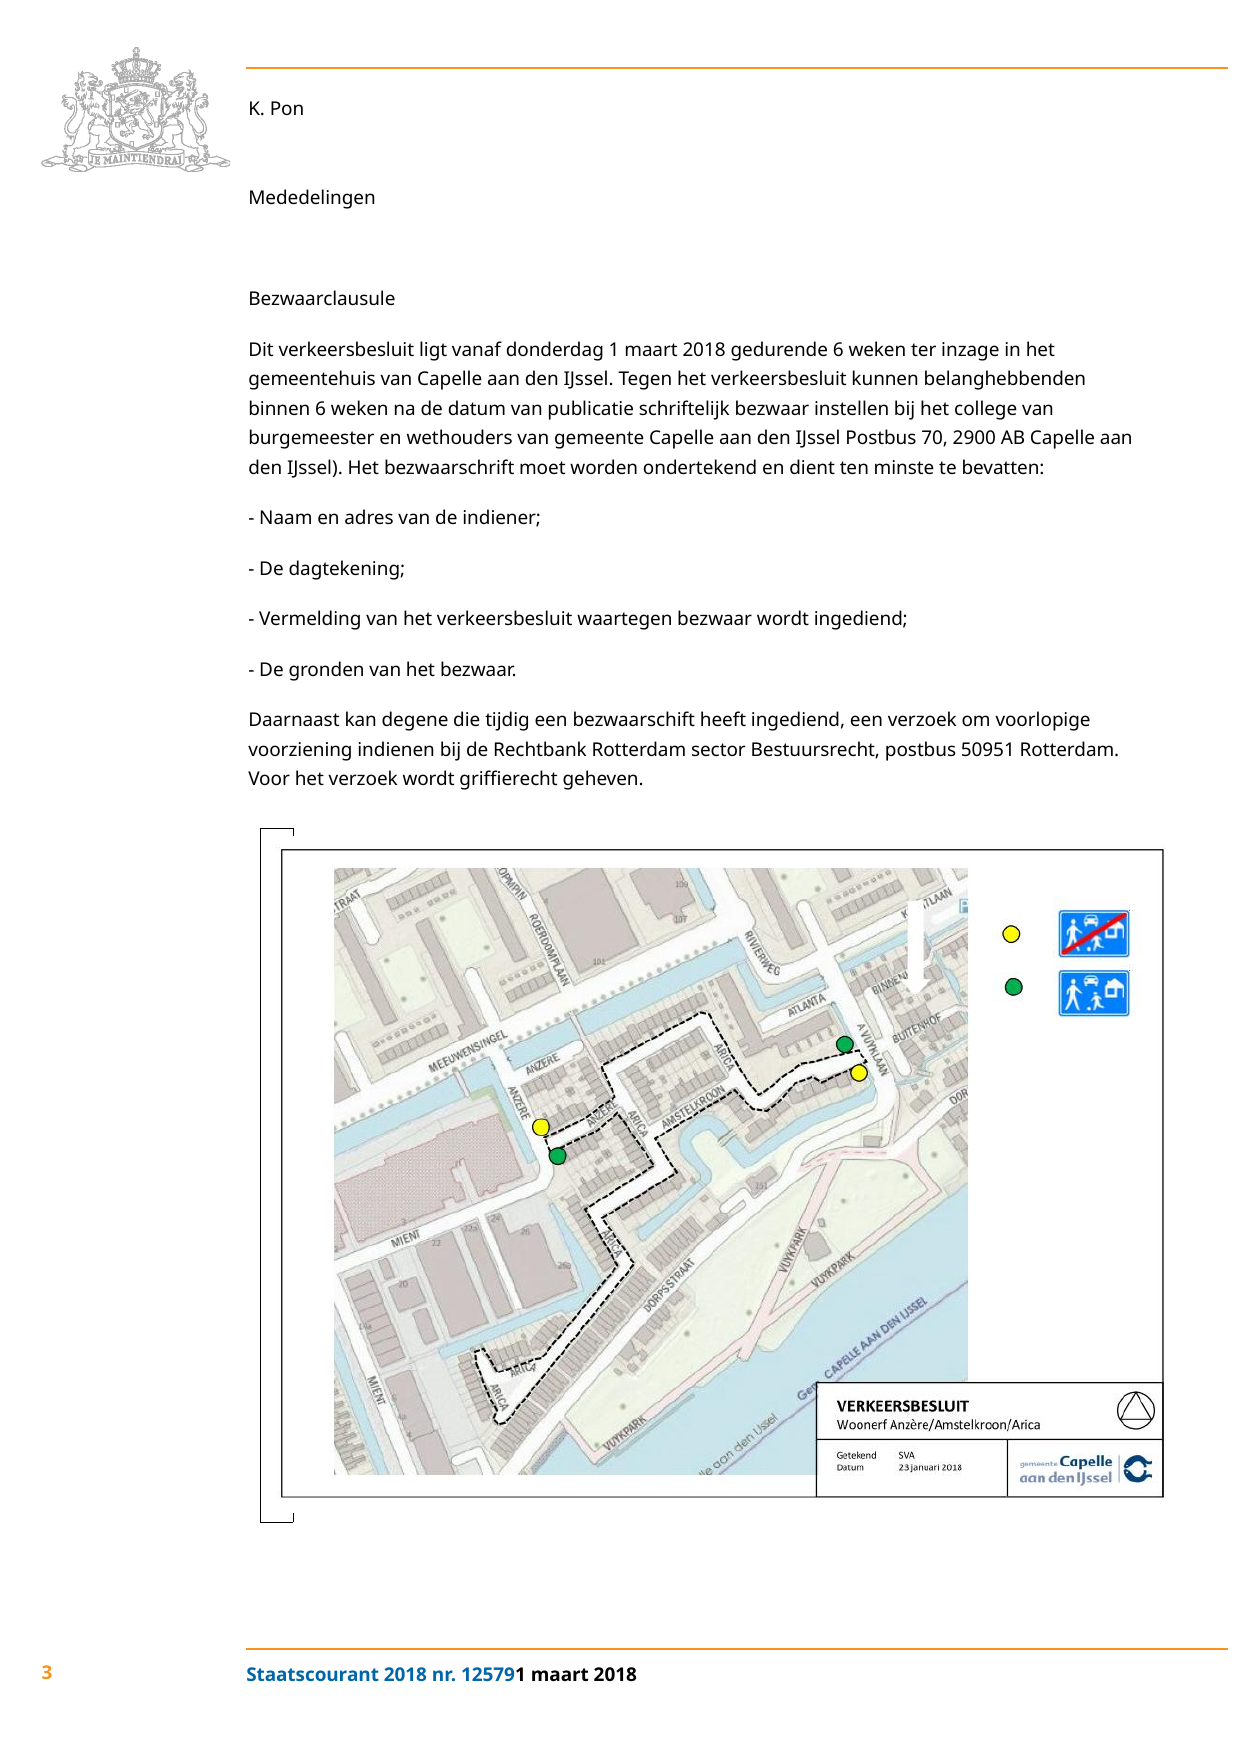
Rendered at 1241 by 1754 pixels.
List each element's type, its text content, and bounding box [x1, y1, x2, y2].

picture [41, 47, 231, 172]
text - De dagtekening; [248, 555, 1152, 581]
text K. Pon [248, 95, 1152, 121]
text Dit verkeersbesluit ligt vanaf donderdag 1 maart 2018 gedurende 6 weken ter inzage in het gemeentehuis van Capelle aan den IJssel. Tegen het verkeersbesluit kunnen belanghebbenden binnen 6 weken na de datum van publicatie schriftelijk bezwaar instellen bij het college van burgemeester en wethouders van gemeente Capelle aan den IJssel Postbus 70, 2900 AB Capelle aan den IJssel). Het bezwaarschrift moet worden ondertekend en dient ten minste te bevatten: [248, 336, 1152, 480]
picture [268, 836, 1173, 1513]
text - De gronden van het bezwaar. [248, 656, 1152, 681]
text Mededelingen [248, 184, 1152, 210]
text Bezwaarclausule [248, 285, 1152, 311]
text Daarnaast kan degene die tijdig een bezwaarschift heeft ingediend, een verzoek om voorlopige voorziening indienen bij de Rechtbank Rotterdam sector Bestuursrecht, postbus 50951 Rotterdam. Voor het verzoek wordt griffierecht geheven. [248, 706, 1152, 791]
text - Vermelding van het verkeersbesluit waartegen bezwaar wordt ingediend; [248, 605, 1152, 631]
text - Naam en adres van de indiener; [248, 504, 1152, 530]
